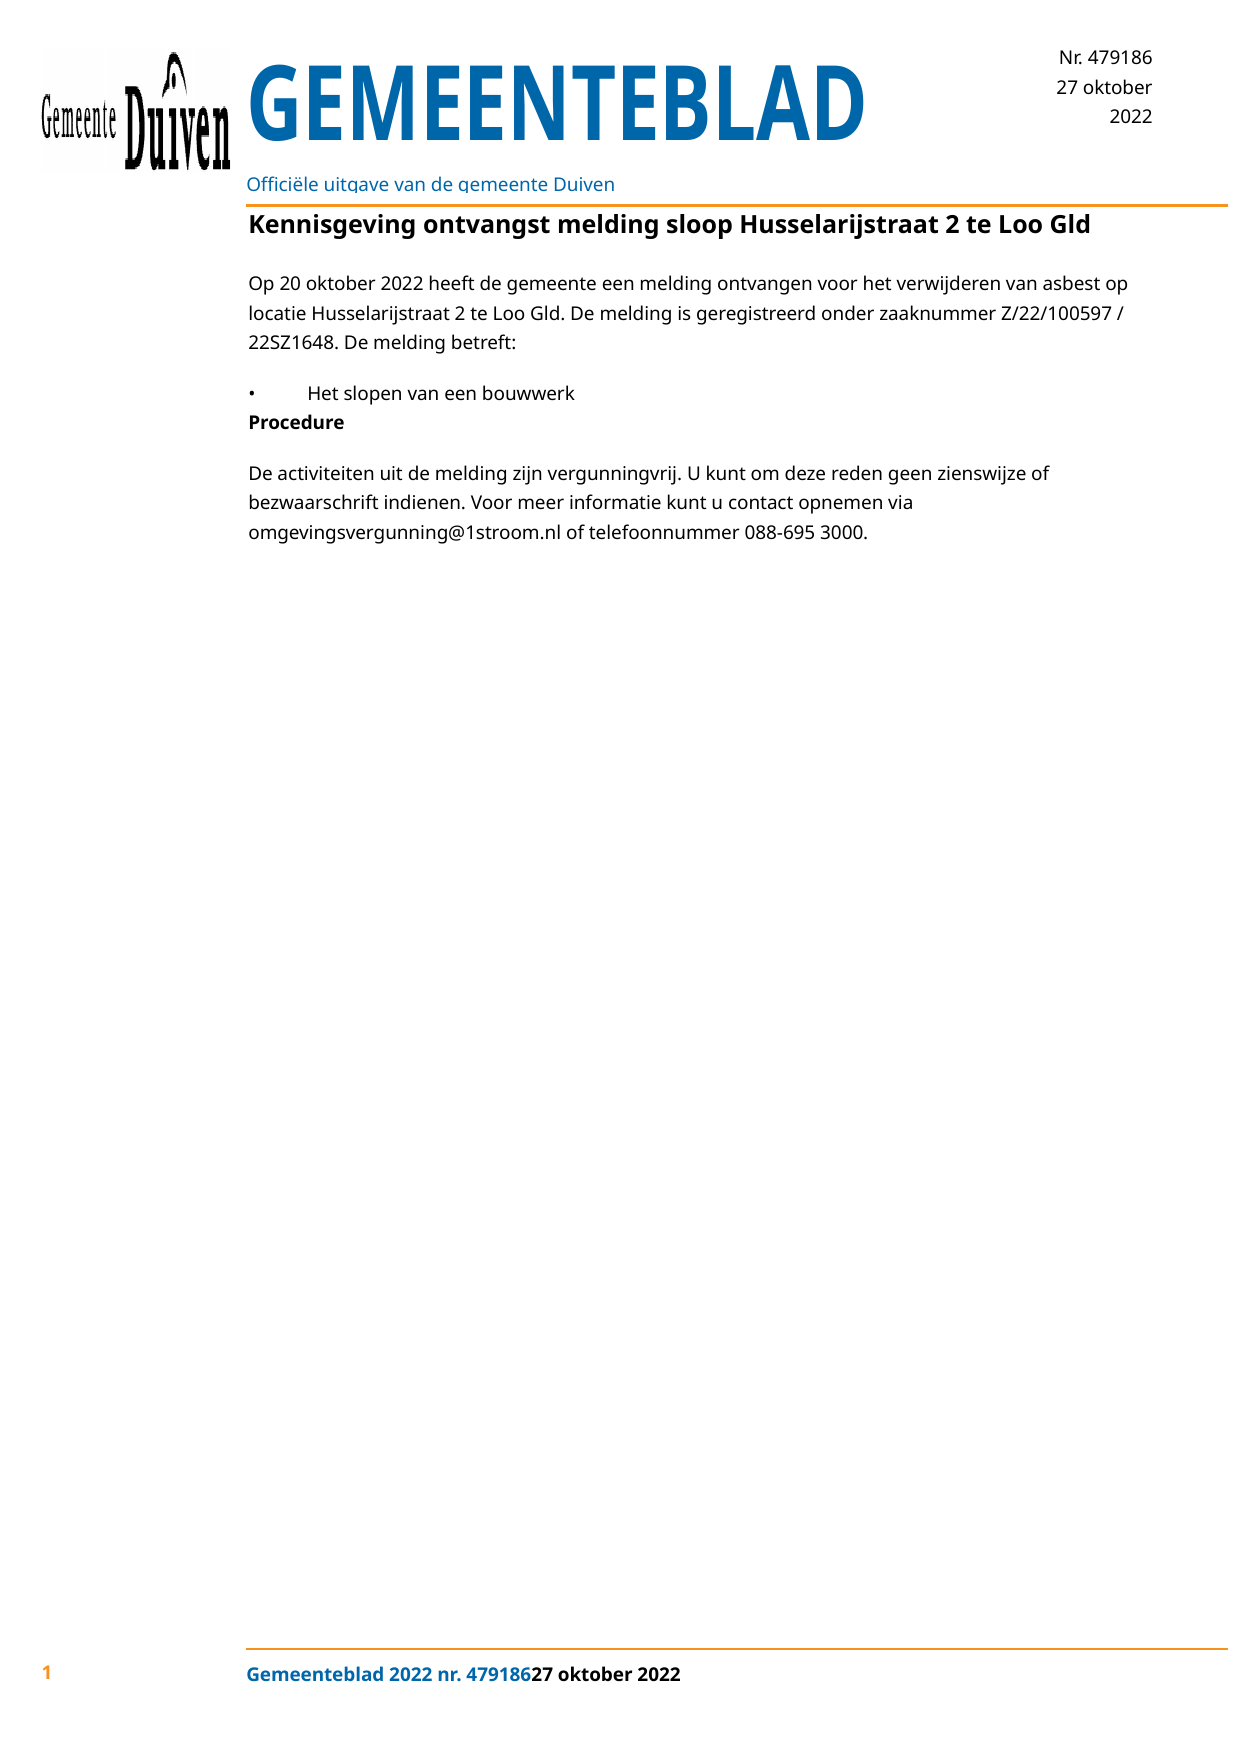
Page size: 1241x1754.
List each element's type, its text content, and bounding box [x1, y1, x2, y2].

text De activiteiten uit de melding zijn vergunningvrij. U kunt om deze reden geen zienswijze of bezwaarschrift indienen. Voor meer informatie kunt u contact opnemen via omgevingsvergunning@1stroom.nl of telefoonnummer 088-695 3000. [248, 460, 1152, 545]
picture [41, 47, 231, 172]
text Procedure [248, 409, 1152, 435]
list Het slopen van een bouwwerk [248, 380, 1152, 406]
text Kennisgeving ontvangst melding sloop Husselarijstraat 2 te Loo Gld [248, 207, 1152, 241]
text Op 20 oktober 2022 heeft de gemeente een melding ontvangen voor het verwijderen van asbest op locatie Husselarijstraat 2 te Loo Gld. De melding is geregistreerd onder zaaknummer Z/22/100597 / 22SZ1648. De melding betreft: [248, 270, 1152, 355]
